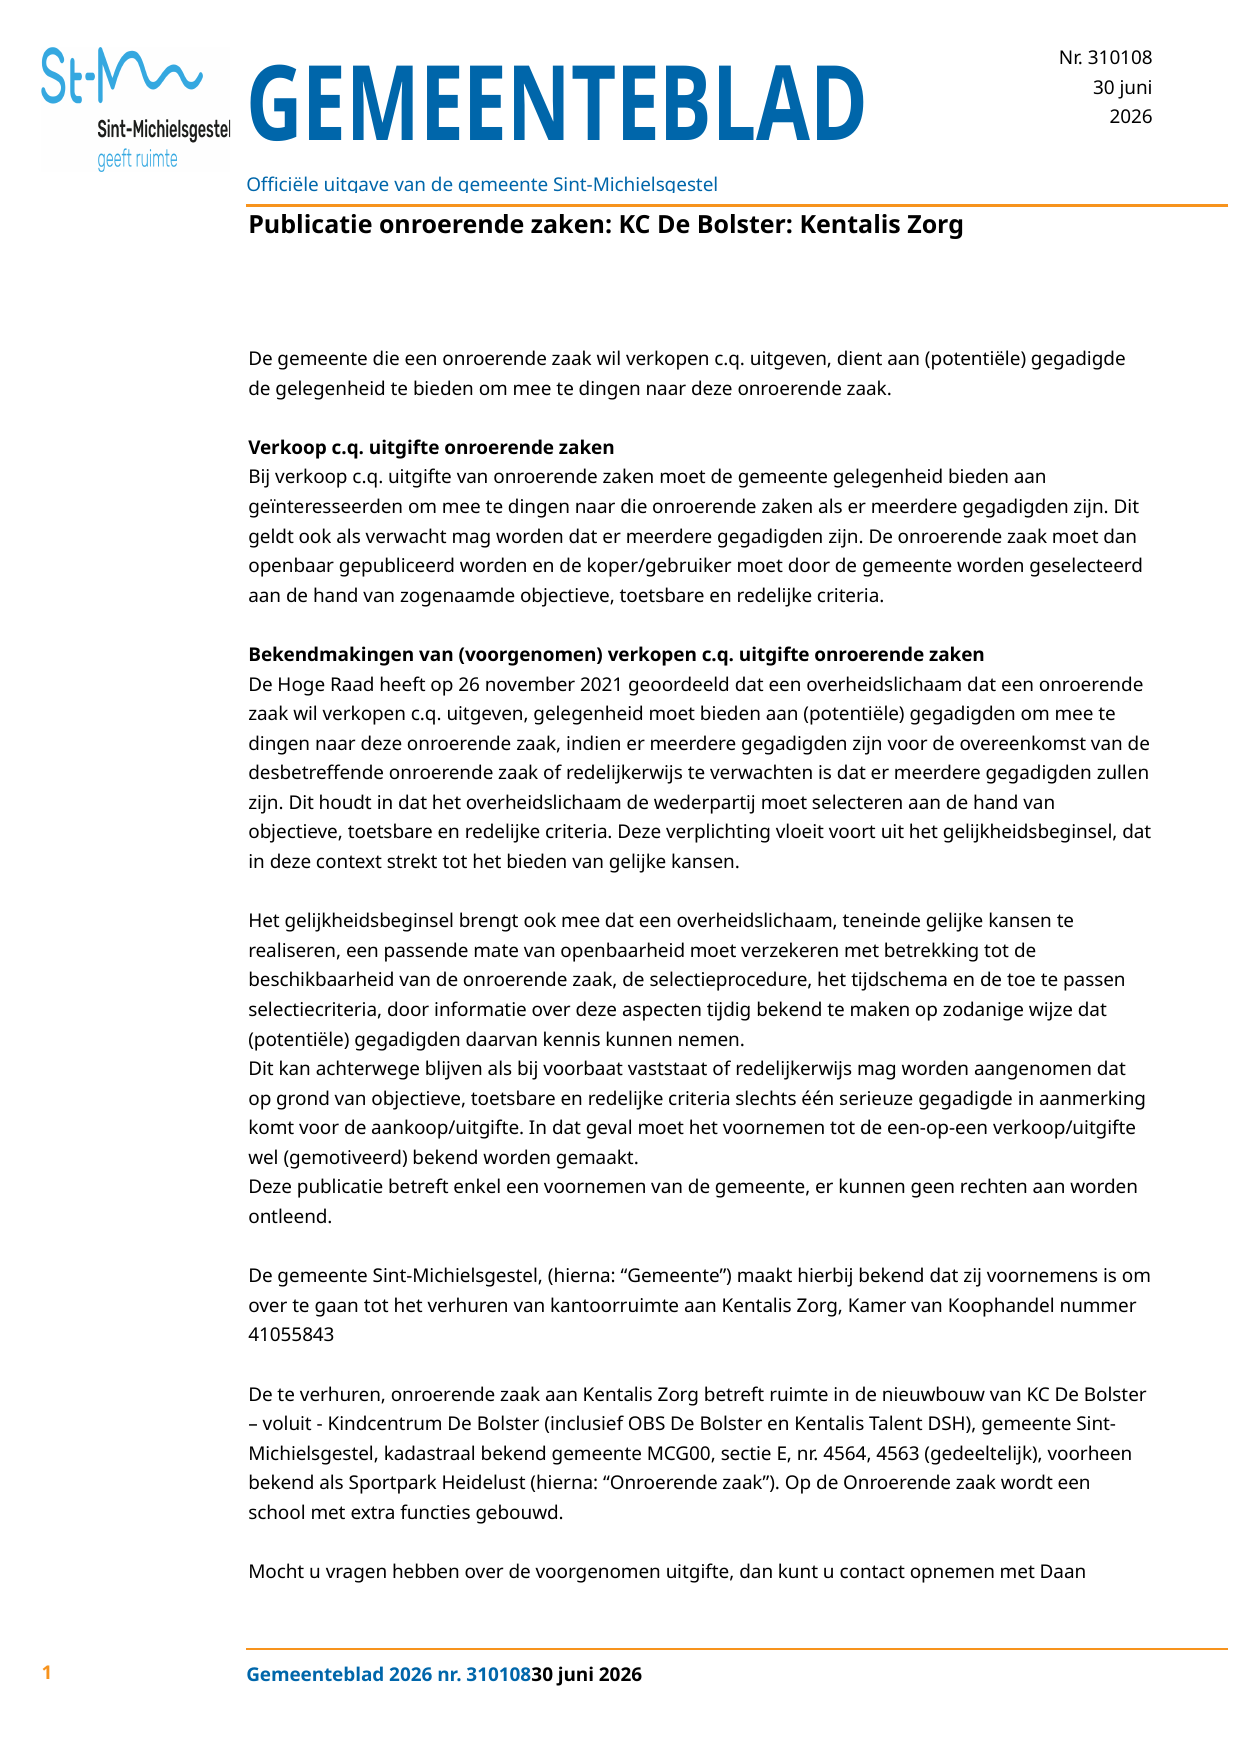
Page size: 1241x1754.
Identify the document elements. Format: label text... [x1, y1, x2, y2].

text Het gelijkheidsbeginsel brengt ook mee dat een overheidslichaam, teneinde gelijke kansen te realiseren, een passende mate van openbaarheid moet verzekeren met betrekking tot de beschikbaarheid van de onroerende zaak, de selectieprocedure, het tijdschema en de toe te passen selectiecriteria, door informatie over deze aspecten tijdig bekend te maken op zodanige wijze dat (potentiële) gegadigden daarvan kennis kunnen nemen. [248, 907, 1152, 1051]
text Publicatie onroerende zaken: KC De Bolster: Kentalis Zorg [248, 207, 1152, 241]
text Dit kan achterwege blijven als bij voorbaat vaststaat of redelijkerwijs mag worden aangenomen dat op grond van objectieve, toetsbare en redelijke criteria slechts één serieuze gegadigde in aanmerking komt voor de aankoop/uitgifte. In dat geval moet het voornemen tot de een-op-een verkoop/uitgifte wel (gemotiveerd) bekend worden gemaakt. [248, 1055, 1152, 1170]
text De te verhuren, onroerende zaak aan Kentalis Zorg betreft ruimte in de nieuwbouw van KC De Bolster – voluit - Kindcentrum De Bolster (inclusief OBS De Bolster en Kentalis Talent DSH), gemeente Sint-Michielsgestel, kadastraal bekend gemeente MCG00, sectie E, nr. 4564, 4563 (gedeeltelijk), voorheen bekend als Sportpark Heidelust (hierna: “Onroerende zaak”). Op de Onroerende zaak wordt een school met extra functies gebouwd. [248, 1381, 1152, 1525]
text De gemeente die een onroerende zaak wil verkopen c.q. uitgeven, dient aan (potentiële) gegadigde de gelegenheid te bieden om mee te dingen naar deze onroerende zaak. [248, 345, 1152, 401]
text Mocht u vragen hebben over de voorgenomen uitgifte, dan kunt u contact opnemen met Daan [248, 1558, 1152, 1584]
text Bekendmakingen van (voorgenomen) verkopen c.q. uitgifte onroerende zaken [248, 641, 1152, 667]
text Deze publicatie betreft enkel een voornemen van de gemeente, er kunnen geen rechten aan worden ontleend. [248, 1174, 1152, 1229]
text Bij verkoop c.q. uitgifte van onroerende zaken moet de gemeente gelegenheid bieden aan geïnteresseerden om mee te dingen naar die onroerende zaken als er meerdere gegadigden zijn. Dit geldt ook als verwacht mag worden dat er meerdere gegadigden zijn. De onroerende zaak moet dan openbaar gepubliceerd worden en de koper/gebruiker moet door de gemeente worden geselecteerd aan de hand van zogenaamde objectieve, toetsbare en redelijke criteria. [248, 464, 1152, 608]
text De Hoge Raad heeft op 26 november 2021 geoordeeld dat een overheidslichaam dat een onroerende zaak wil verkopen c.q. uitgeven, gelegenheid moet bieden aan (potentiële) gegadigden om mee te dingen naar deze onroerende zaak, indien er meerdere gegadigden zijn voor de overeenkomst van de desbetreffende onroerende zaak of redelijkerwijs te verwachten is dat er meerdere gegadigden zullen zijn. Dit houdt in dat het overheidslichaam de wederpartij moet selecteren aan de hand van objectieve, toetsbare en redelijke criteria. Deze verplichting vloeit voort uit het gelijkheidsbeginsel, dat in deze context strekt tot het bieden van gelijke kansen. [248, 671, 1152, 874]
picture [41, 47, 231, 172]
text De gemeente Sint-Michielsgestel, (hierna: “Gemeente”) maakt hierbij bekend dat zij voornemens is om over te gaan tot het verhuren van kantoorruimte aan Kentalis Zorg, Kamer van Koophandel nummer 41055843 [248, 1262, 1152, 1347]
text Verkoop c.q. uitgifte onroerende zaken [248, 434, 1152, 460]
